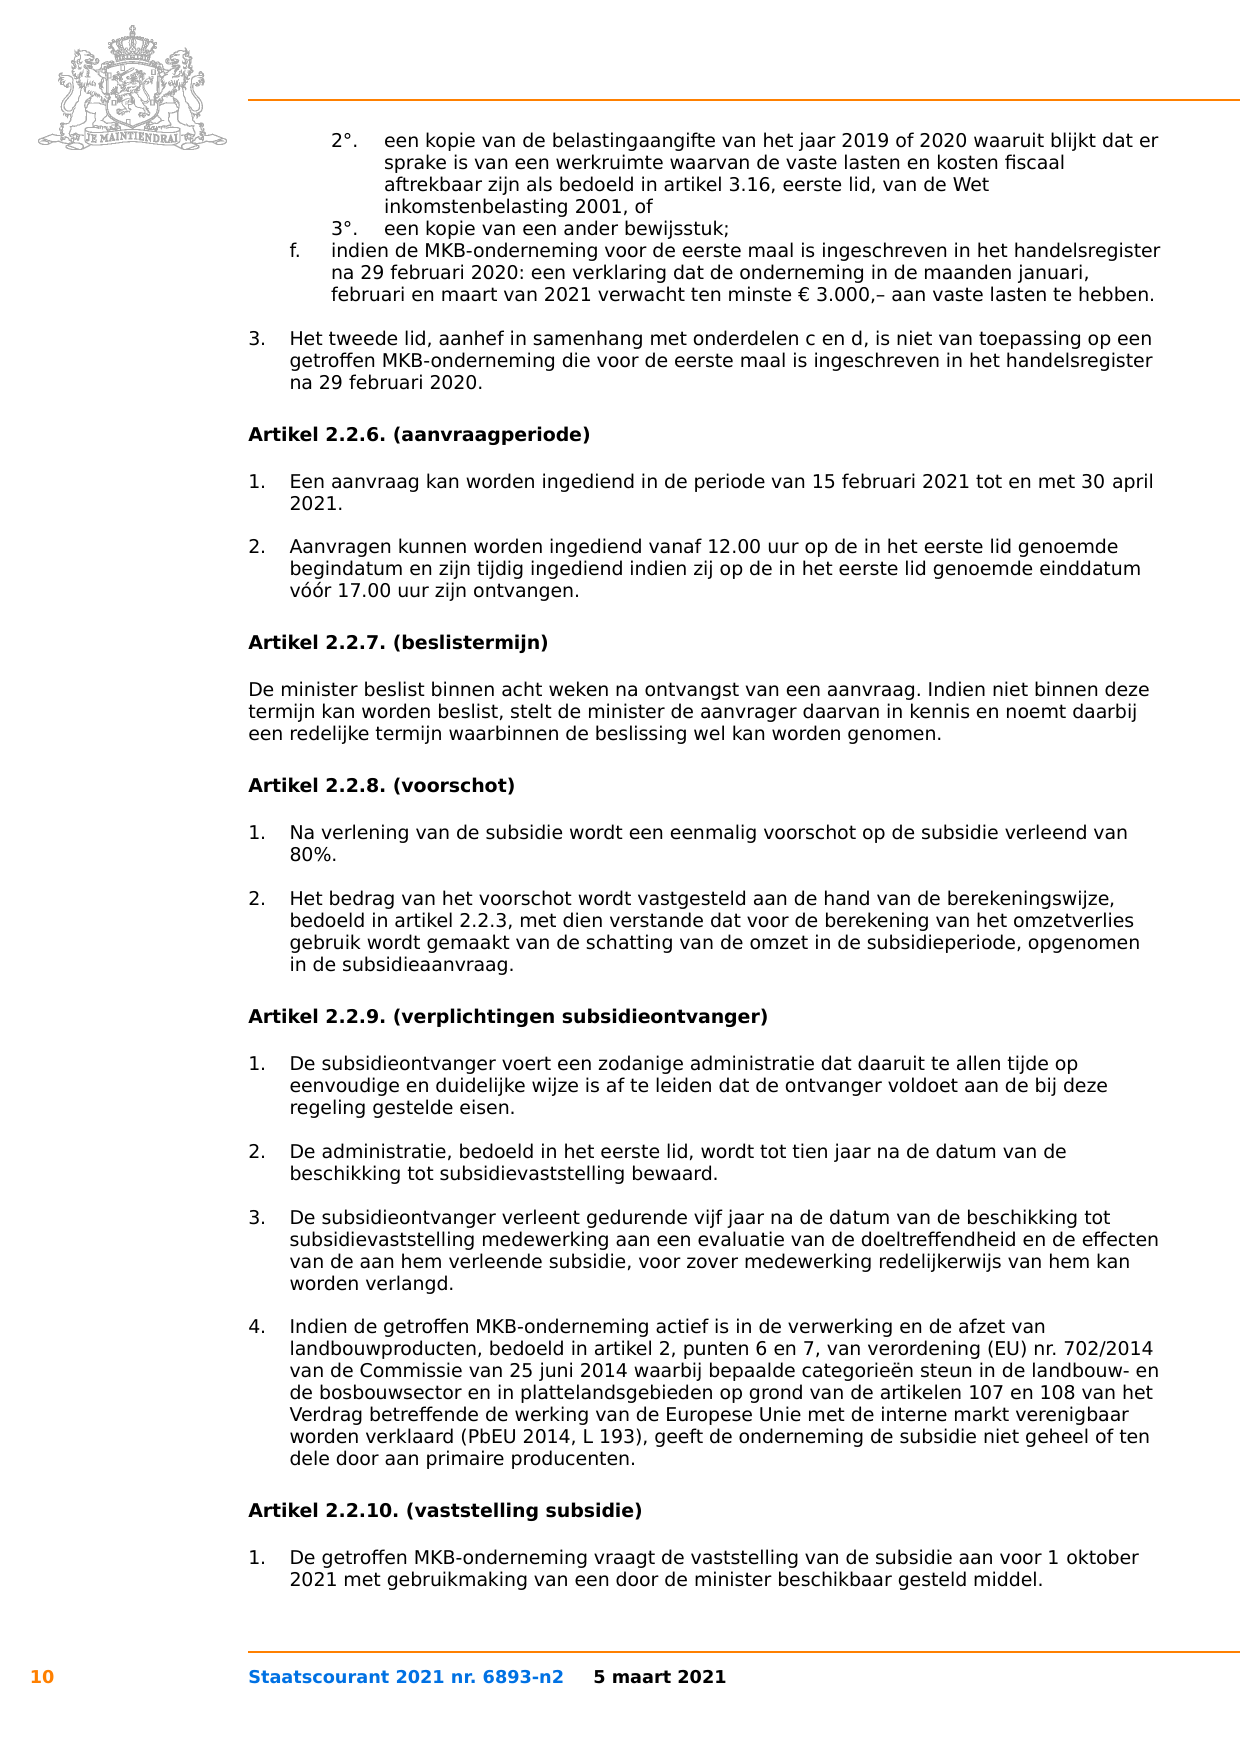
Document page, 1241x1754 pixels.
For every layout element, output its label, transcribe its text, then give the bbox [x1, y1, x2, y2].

text 2. Het bedrag van het voorschot wordt vastgesteld aan de hand van de berekeningswijze, bedoeld in artikel 2.2.3, met dien verstande dat voor de berekening van het omzetverlies gebruik wordt gemaakt van de schatting van de omzet in de subsidieperiode, opgenomen in de subsidieaanvraag. [248, 888, 1163, 976]
text 1. Na verlening van de subsidie wordt een eenmalig voorschot op de subsidie verleend van 80%. [248, 822, 1163, 866]
subtitle Artikel 2.2.9. (verplichtingen subsidieontvanger) [248, 1006, 1163, 1028]
text 2. De administratie, bedoeld in het eerste lid, wordt tot tien jaar na de datum van de beschikking tot subsidievaststelling bewaard. [248, 1141, 1163, 1185]
subtitle Artikel 2.2.8. (voorschot) [248, 775, 1163, 797]
text 2. Aanvragen kunnen worden ingediend vanaf 12.00 uur op de in het eerste lid genoemde begindatum en zijn tijdig ingediend indien zij op de in het eerste lid genoemde einddatum vóór 17.00 uur zijn ontvangen. [248, 536, 1163, 602]
text 1. De subsidieontvanger voert een zodanige administratie dat daaruit te allen tijde op eenvoudige en duidelijke wijze is af te leiden dat de ontvanger voldoet aan de bij deze regeling gestelde eisen. [248, 1053, 1163, 1119]
text 3. Het tweede lid, aanhef in samenhang met onderdelen c en d, is niet van toepassing op een getroffen MKB-onderneming die voor de eerste maal is ingeschreven in het handelsregister na 29 februari 2020. [248, 328, 1163, 393]
subtitle Artikel 2.2.6. (aanvraagperiode) [248, 423, 1163, 446]
subtitle Artikel 2.2.10. (vaststelling subsidie) [248, 1500, 1163, 1522]
text 3°. een kopie van een ander bewijsstuk; [331, 218, 1163, 240]
subtitle Artikel 2.2.7. (beslistermijn) [248, 632, 1163, 654]
text 1. Een aanvraag kan worden ingediend in de periode van 15 februari 2021 tot en met 30 april 2021. [248, 471, 1163, 514]
text 2°. een kopie van de belastingaangifte van het jaar 2019 of 2020 waaruit blijkt dat er sprake is van een werkruimte waarvan de vaste lasten en kosten fiscaal aftrekbaar zijn als bedoeld in artikel 3.16, eerste lid, van de Wet inkomstenbelasting 2001, of [331, 130, 1163, 218]
picture [38, 25, 227, 150]
text f. indien de MKB-onderneming voor de eerste maal is ingeschreven in het handelsregister na 29 februari 2020: een verklaring dat de onderneming in de maanden januari, februari en maart van 2021 verwacht ten minste € 3.000,– aan vaste lasten te hebben. [289, 240, 1163, 306]
text 1. De getroffen MKB-onderneming vraagt de vaststelling van de subsidie aan voor 1 oktober 2021 met gebruikmaking van een door de minister beschikbaar gesteld middel. [248, 1547, 1163, 1591]
text 4. Indien de getroffen MKB-onderneming actief is in de verwerking en de afzet van landbouwproducten, bedoeld in artikel 2, punten 6 en 7, van verordening (EU) nr. 702/2014 van de Commissie van 25 juni 2014 waarbij bepaalde categorieën steun in de landbouw- en de bosbouwsector en in plattelandsgebieden op grond van de artikelen 107 en 108 van het Verdrag betreffende de werking van de Europese Unie met de interne markt verenigbaar worden verklaard (PbEU 2014, L 193), geeft de onderneming de subsidie niet geheel of ten dele door aan primaire producenten. [248, 1316, 1163, 1470]
text De minister beslist binnen acht weken na ontvangst van een aanvraag. Indien niet binnen deze termijn kan worden beslist, stelt de minister de aanvrager daarvan in kennis en noemt daarbij een redelijke termijn waarbinnen de beslissing wel kan worden genomen. [248, 679, 1163, 745]
text 3. De subsidieontvanger verleent gedurende vijf jaar na de datum van de beschikking tot subsidievaststelling medewerking aan een evaluatie van de doeltreffendheid en de effecten van de aan hem verleende subsidie, voor zover medewerking redelijkerwijs van hem kan worden verlangd. [248, 1207, 1163, 1294]
